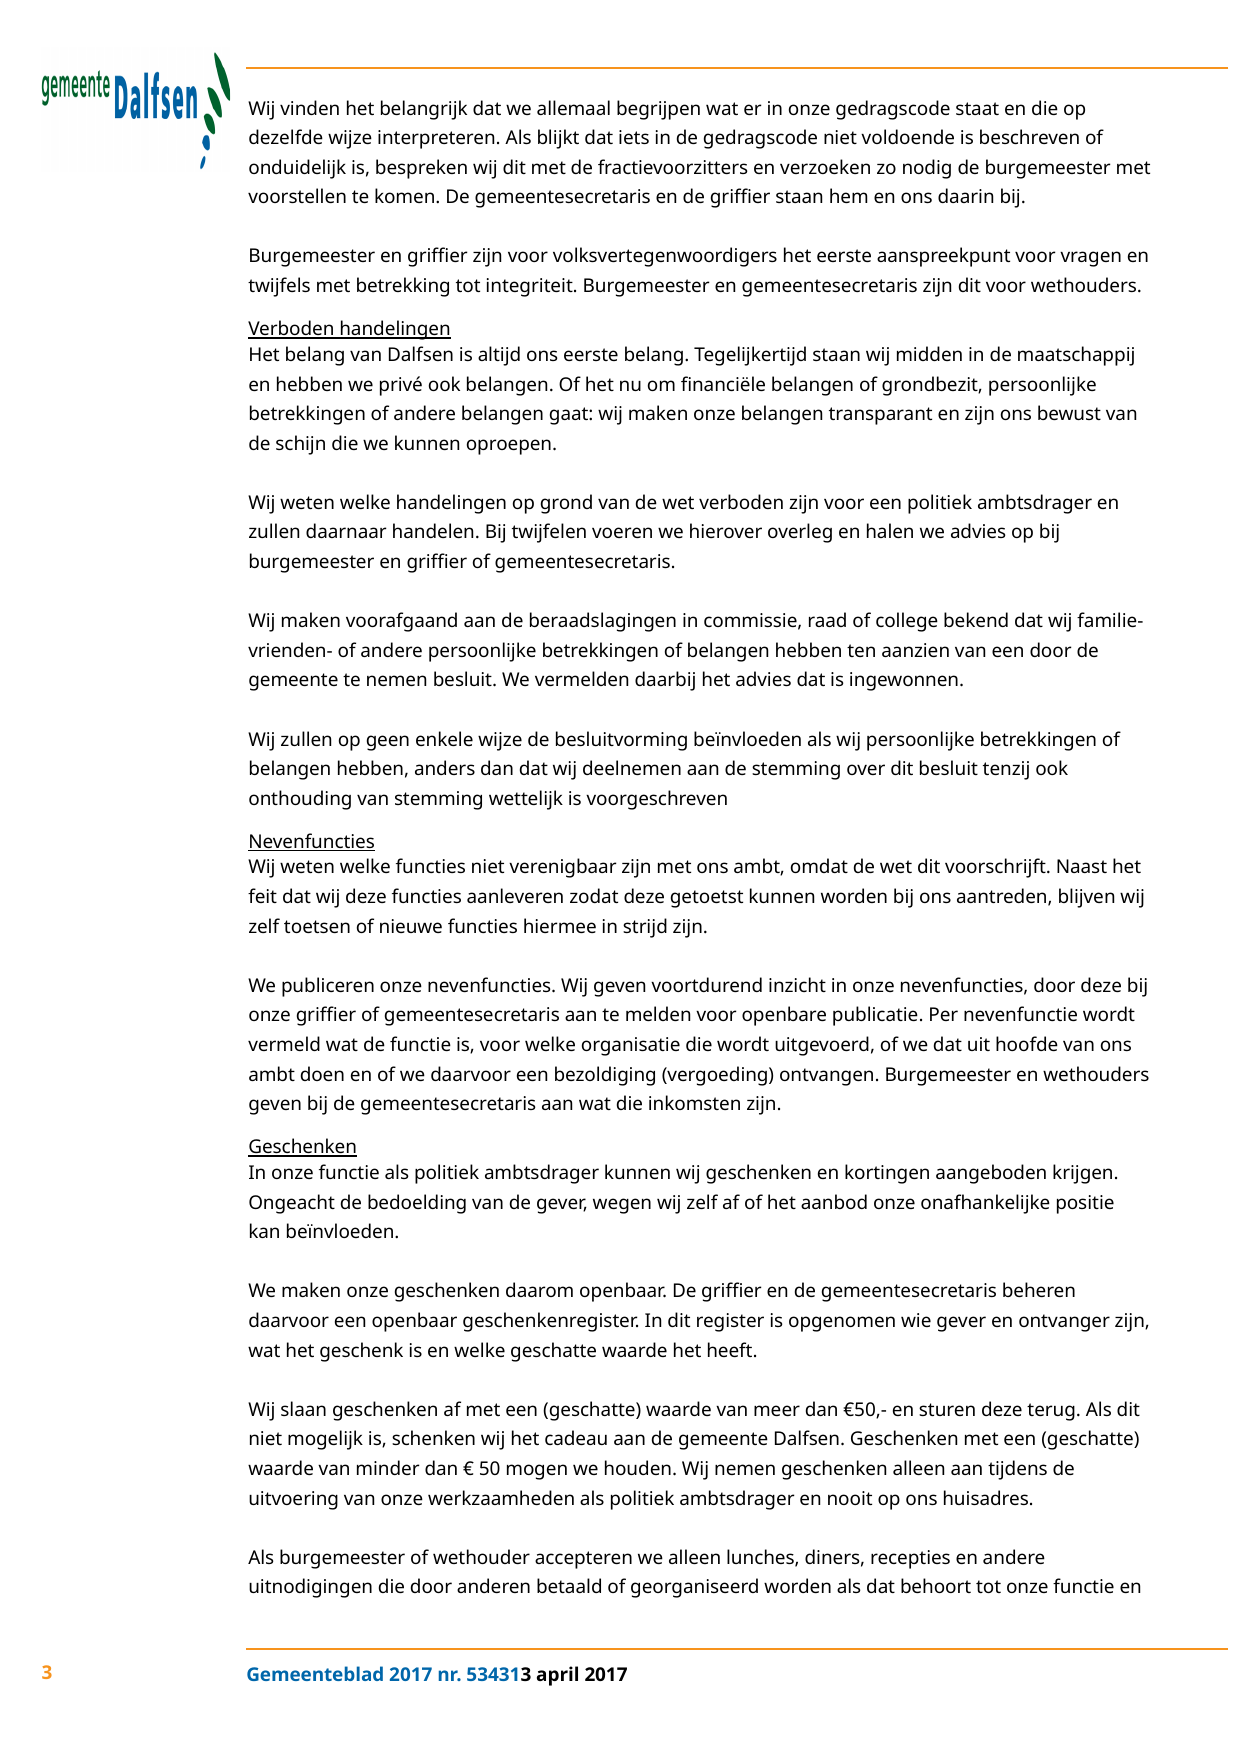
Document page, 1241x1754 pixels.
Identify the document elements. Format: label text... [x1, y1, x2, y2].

text Als burgemeester of wethouder accepteren we alleen lunches, diners, recepties en andere uitnodigingen die door anderen betaald of georganiseerd worden als dat behoort tot onze functie en [248, 1544, 1152, 1599]
text Wij weten welke functies niet verenigbaar zijn met ons ambt, omdat de wet dit voorschrijft. Naast het feit dat wij deze functies aanleveren zodat deze getoetst kunnen worden bij ons aantreden, blijven wij zelf toetsen of nieuwe functies hiermee in strijd zijn. [248, 854, 1152, 939]
picture [41, 47, 231, 172]
text Nevenfuncties [248, 828, 1152, 854]
text Geschenken [248, 1133, 1152, 1159]
text We publiceren onze nevenfuncties. Wij geven voortdurend inzicht in onze nevenfuncties, door deze bij onze griffier of gemeentesecretaris aan te melden voor openbare publicatie. Per nevenfunctie wordt vermeld wat de functie is, voor welke organisatie die wordt uitgevoerd, of we dat uit hoofde van ons ambt doen en of we daarvoor een bezoldiging (vergoeding) ontvangen. Burgemeester en wethouders geven bij de gemeentesecretaris aan wat die inkomsten zijn. [248, 972, 1152, 1116]
text Wij vinden het belangrijk dat we allemaal begrijpen wat er in onze gedragscode staat en die op dezelfde wijze interpreteren. Als blijkt dat iets in de gedragscode niet voldoende is beschreven of onduidelijk is, bespreken wij dit met de fractievoorzitters en verzoeken zo nodig de burgemeester met voorstellen te komen. De gemeentesecretaris en de griffier staan hem en ons daarin bij. [248, 95, 1152, 209]
text In onze functie als politiek ambtsdrager kunnen wij geschenken en kortingen aangeboden krijgen. Ongeacht de bedoelding van de gever, wegen wij zelf af of het aanbod onze onafhankelijke positie kan beïnvloeden. [248, 1159, 1152, 1244]
text We maken onze geschenken daarom openbaar. De griffier en de gemeentesecretaris beheren daarvoor een openbaar geschenkenregister. In dit register is opgenomen wie gever en ontvanger zijn, wat het geschenk is en welke geschatte waarde het heeft. [248, 1278, 1152, 1362]
text Burgemeester en griffier zijn voor volksvertegenwoordigers het eerste aanspreekpunt voor vragen en twijfels met betrekking tot integriteit. Burgemeester en gemeentesecretaris zijn dit voor wethouders. [248, 243, 1152, 298]
text Verboden handelingen [248, 315, 1152, 341]
text Wij weten welke handelingen op grond van de wet verboden zijn voor een politiek ambtsdrager en zullen daarnaar handelen. Bij twijfelen voeren we hierover overleg en halen we advies op bij burgemeester en griffier of gemeentesecretaris. [248, 489, 1152, 574]
text Het belang van Dalfsen is altijd ons eerste belang. Tegelijkertijd staan wij midden in de maatschappij en hebben we privé ook belangen. Of het nu om financiële belangen of grondbezit, persoonlijke betrekkingen of andere belangen gaat: wij maken onze belangen transparant en zijn ons bewust van de schijn die we kunnen oproepen. [248, 341, 1152, 456]
text Wij slaan geschenken af met een (geschatte) waarde van meer dan €50,- en sturen deze terug. Als dit niet mogelijk is, schenken wij het cadeau aan de gemeente Dalfsen. Geschenken met een (geschatte) waarde van minder dan € 50 mogen we houden. Wij nemen geschenken alleen aan tijdens de uitvoering van onze werkzaamheden als politiek ambtsdrager en nooit op ons huisadres. [248, 1396, 1152, 1510]
text Wij maken voorafgaand aan de beraadslagingen in commissie, raad of college bekend dat wij familie- vrienden- of andere persoonlijke betrekkingen of belangen hebben ten aanzien van een door de gemeente te nemen besluit. We vermelden daarbij het advies dat is ingewonnen. [248, 607, 1152, 692]
text Wij zullen op geen enkele wijze de besluitvorming beïnvloeden als wij persoonlijke betrekkingen of belangen hebben, anders dan dat wij deelnemen aan de stemming over dit besluit tenzij ook onthouding van stemming wettelijk is voorgeschreven [248, 726, 1152, 811]
